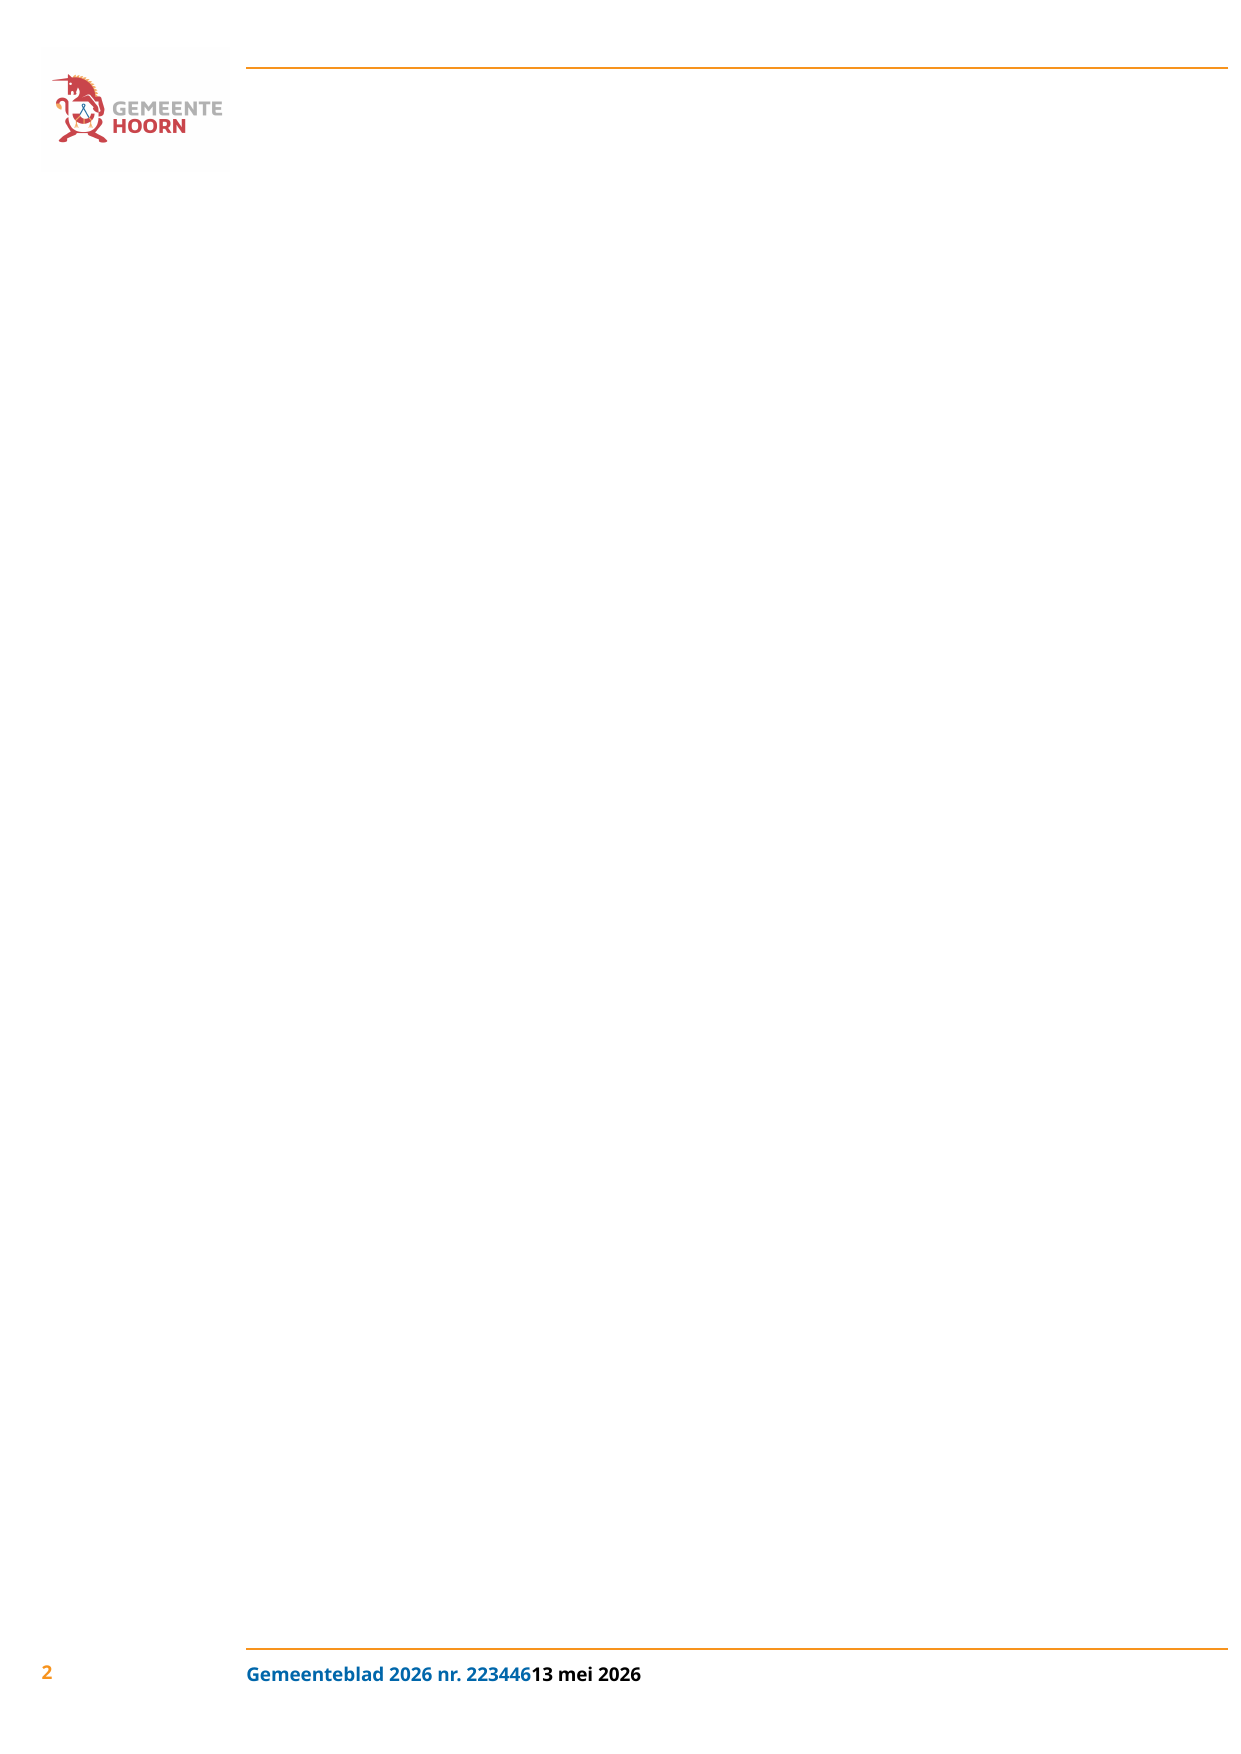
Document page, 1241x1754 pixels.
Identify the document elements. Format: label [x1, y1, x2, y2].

picture [41, 47, 231, 172]
